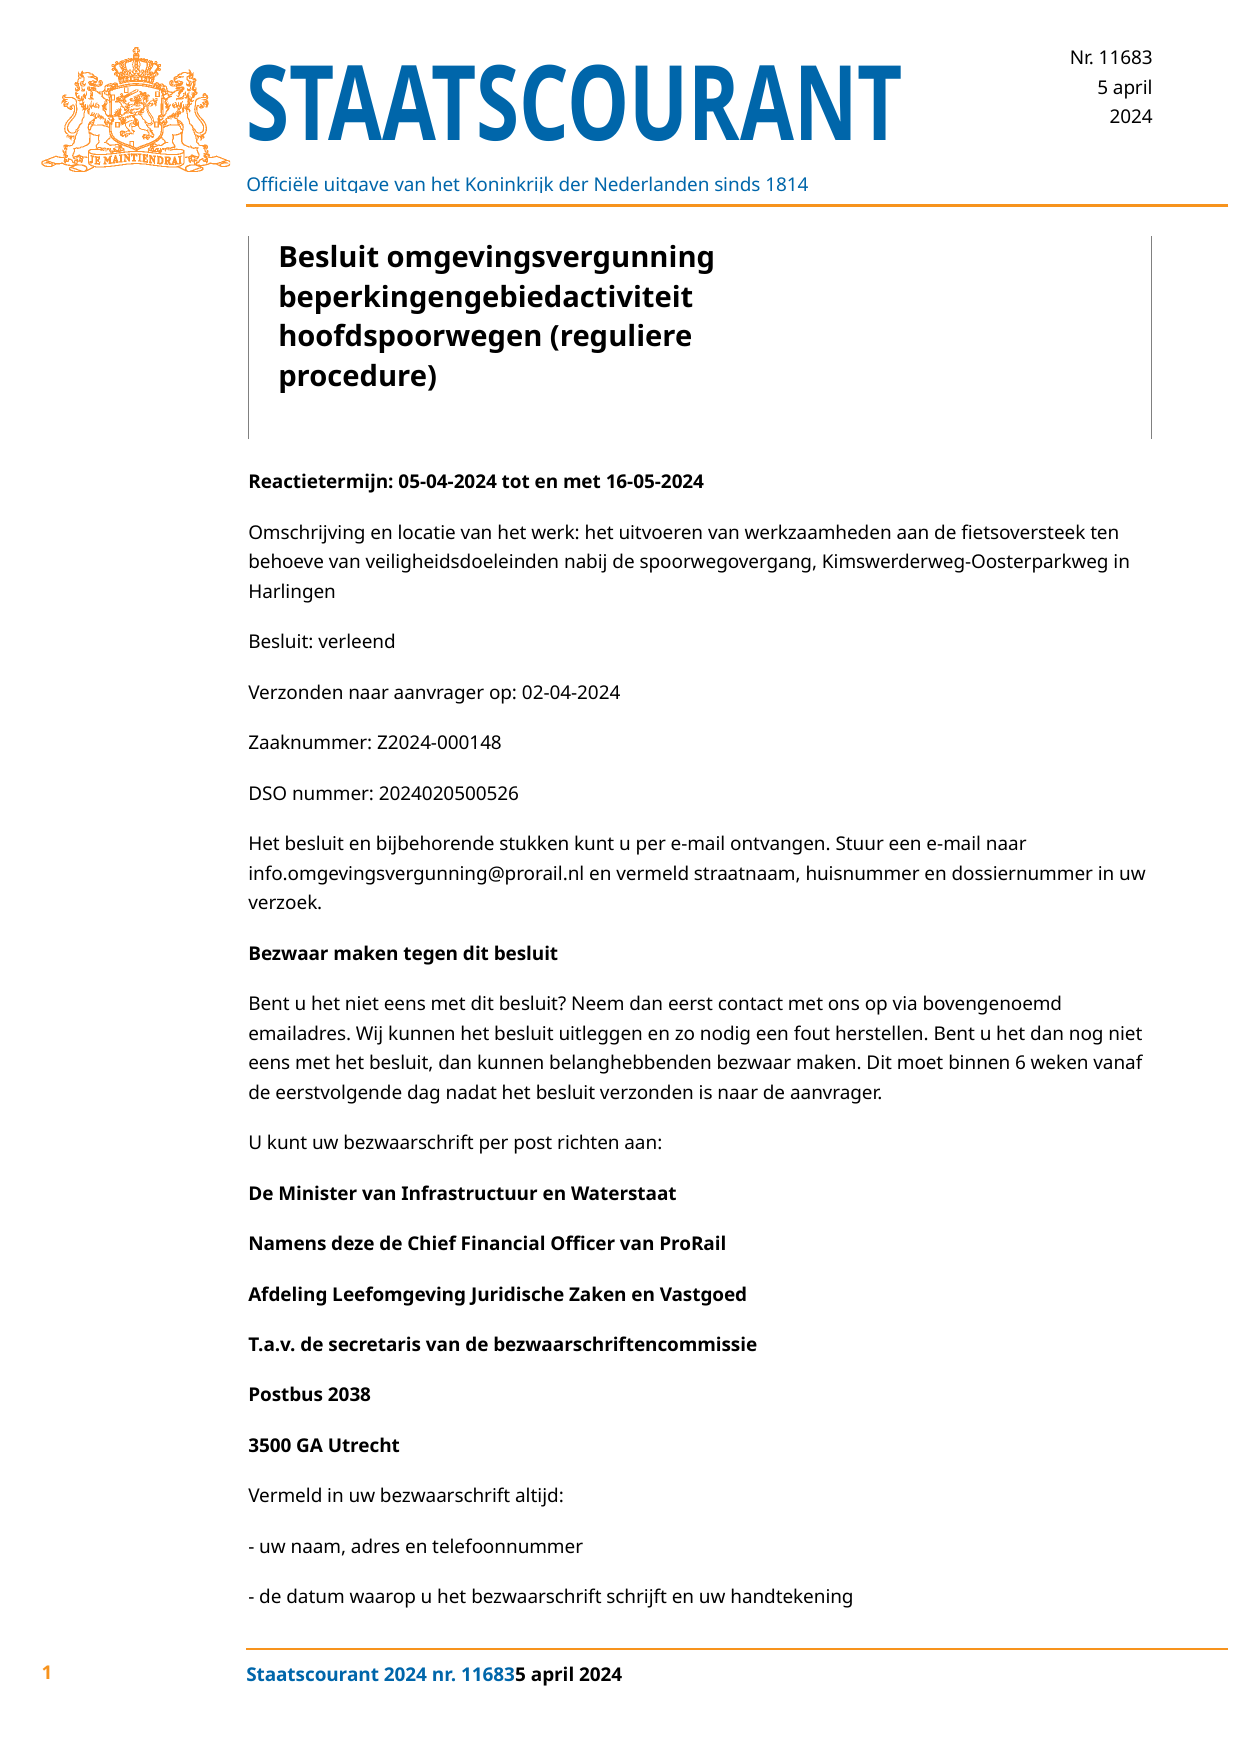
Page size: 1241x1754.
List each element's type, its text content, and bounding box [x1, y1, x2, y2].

table_header [1090, 236, 1151, 413]
text - uw naam, adres en telefoonnummer [248, 1533, 1152, 1558]
text Omschrijving en locatie van het werk: het uitvoeren van werkzaamheden aan de fietsoversteek ten behoeve van veiligheidsdoeleinden nabij de spoorwegovergang, Kimswerderweg-Oosterparkweg in Harlingen [248, 519, 1152, 604]
text Zaaknummer: Z2024-000148 [248, 729, 1152, 755]
text Bezwaar maken tegen dit besluit [248, 940, 1152, 966]
text Verzonden naar aanvrager op: 02-04-2024 [248, 679, 1152, 705]
text Bent u het niet eens met dit besluit? Neem dan eerst contact met ons op via bovengenoemd emailadres. Wij kunnen het besluit uitleggen en zo nodig een fout herstellen. Bent u het dan nog niet eens met het besluit, dan kunnen belanghebbenden bezwaar maken. Dit moet binnen 6 weken vanaf de eerstvolgende dag nadat het besluit verzonden is naar de aanvrager. [248, 990, 1152, 1105]
picture [41, 47, 231, 172]
text U kunt uw bezwaarschrift per post richten aan: [248, 1129, 1152, 1155]
text Reactietermijn: 05-04-2024 tot en met 16-05-2024 [248, 469, 1152, 494]
text - de datum waarop u het bezwaarschrift schrijft en uw handtekening [248, 1583, 1152, 1609]
picture [912, 236, 1090, 414]
text Postbus 2038 [248, 1382, 1152, 1407]
text Afdeling Leefomgeving Juridische Zaken en Vastgoed [248, 1281, 1152, 1306]
table_header Besluit omgevingsvergunning beperkingengebiedactiviteit hoofdspoorwegen (reguliere procedure) [249, 236, 850, 439]
text De Minister van Infrastructuur en Waterstaat [248, 1180, 1152, 1206]
text DSO nummer: 2024020500526 [248, 780, 1152, 806]
table_header [850, 414, 1151, 439]
text Besluit: verleend [248, 629, 1152, 654]
text T.a.v. de secretaris van de bezwaarschriftencommissie [248, 1331, 1152, 1357]
text Het besluit en bijbehorende stukken kunt u per e-mail ontvangen. Stuur een e-mail naar info.omgevingsvergunning@prorail.nl en vermeld straatnaam, huisnummer en dossiernummer in uw verzoek. [248, 830, 1152, 915]
text Vermeld in uw bezwaarschrift altijd: [248, 1482, 1152, 1508]
table_header [850, 236, 912, 413]
text 3500 GA Utrecht [248, 1432, 1152, 1458]
text Namens deze de Chief Financial Officer van ProRail [248, 1230, 1152, 1256]
